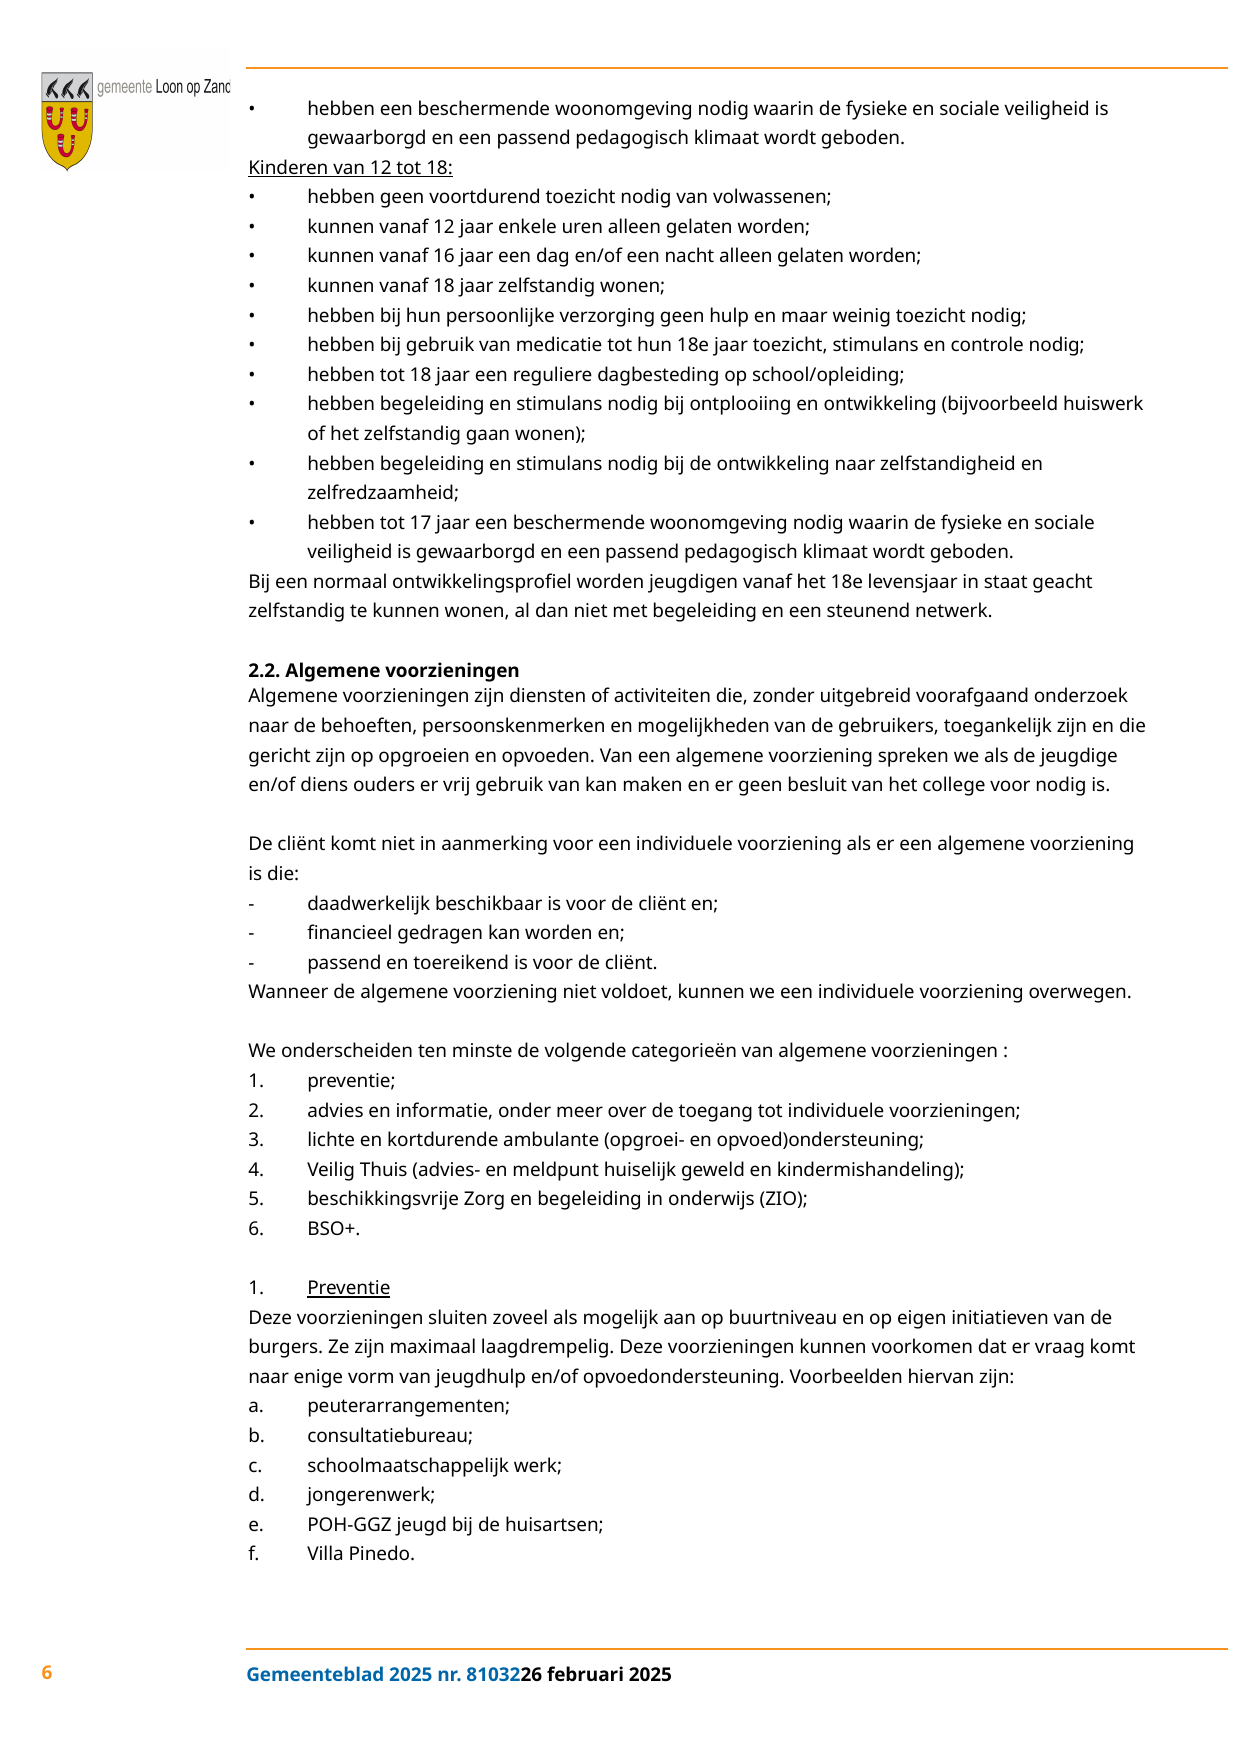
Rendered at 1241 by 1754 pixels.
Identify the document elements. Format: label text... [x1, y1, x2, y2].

list POH-GGZ jeugd bij de huisartsen; [248, 1511, 1152, 1537]
text Algemene voorzieningen zijn diensten of activiteiten die, zonder uitgebreid voorafgaand onderzoek naar de behoeften, persoonskenmerken en mogelijkheden van de gebruikers, toegankelijk zijn en die gericht zijn op opgroeien en opvoeden. Van een algemene voorziening spreken we als de jeugdige en/of diens ouders er vrij gebruik van kan maken en er geen besluit van het college voor nodig is. [248, 683, 1152, 797]
list hebben bij gebruik van medicatie tot hun 18e jaar toezicht, stimulans en controle nodig; [248, 331, 1152, 357]
list Villa Pinedo. [248, 1541, 1152, 1566]
list hebben tot 17 jaar een beschermende woonomgeving nodig waarin de fysieke en sociale veiligheid is gewaarborgd en een passend pedagogisch klimaat wordt geboden. [248, 509, 1152, 564]
list hebben tot 18 jaar een reguliere dagbesteding op school/opleiding; [248, 361, 1152, 387]
text Kinderen van 12 tot 18: [248, 154, 1152, 180]
list kunnen vanaf 18 jaar zelfstandig wonen; [248, 272, 1152, 298]
list hebben bij hun persoonlijke verzorging geen hulp en maar weinig toezicht nodig; [248, 302, 1152, 328]
text Wanneer de algemene voorziening niet voldoet, kunnen we een individuele voorziening overwegen. [248, 978, 1152, 1004]
list preventie; [248, 1067, 1152, 1093]
list lichte en kortdurende ambulante (opgroei- en opvoed)ondersteuning; [248, 1126, 1152, 1152]
list hebben begeleiding en stimulans nodig bij de ontwikkeling naar zelfstandigheid en zelfredzaamheid; [248, 450, 1152, 505]
list kunnen vanaf 12 jaar enkele uren alleen gelaten worden; [248, 213, 1152, 239]
list beschikkingsvrije Zorg en begeleiding in onderwijs (ZIO); [248, 1186, 1152, 1211]
text De cliënt komt niet in aanmerking voor een individuele voorziening als er een algemene voorziening is die: [248, 831, 1152, 886]
list kunnen vanaf 16 jaar een dag en/of een nacht alleen gelaten worden; [248, 243, 1152, 268]
list Veilig Thuis (advies- en meldpunt huiselijk geweld en kindermishandeling); [248, 1156, 1152, 1182]
list passend en toereikend is voor de cliënt. [248, 949, 1152, 974]
text Deze voorzieningen sluiten zoveel als mogelijk aan op buurtniveau en op eigen initiatieven van de burgers. Ze zijn maximaal laagdrempelig. Deze voorzieningen kunnen voorkomen dat er vraag komt naar enige vorm van jeugdhulp en/of opvoedondersteuning. Voorbeelden hiervan zijn: [248, 1304, 1152, 1389]
list hebben geen voortdurend toezicht nodig van volwassenen; [248, 183, 1152, 209]
list hebben een beschermende woonomgeving nodig waarin de fysieke en sociale veiligheid is gewaarborgd en een passend pedagogisch klimaat wordt geboden. [248, 95, 1152, 150]
list schoolmaatschappelijk werk; [248, 1452, 1152, 1477]
list hebben begeleiding en stimulans nodig bij ontplooiing en ontwikkeling (bijvoorbeeld huiswerk of het zelfstandig gaan wonen); [248, 391, 1152, 446]
picture [41, 47, 231, 172]
list consultatiebureau; [248, 1422, 1152, 1448]
list Preventie [248, 1274, 1152, 1300]
list jongerenwerk; [248, 1481, 1152, 1507]
list BSO+. [248, 1215, 1152, 1241]
list daadwerkelijk beschikbaar is voor de cliënt en; [248, 890, 1152, 915]
list advies en informatie, onder meer over de toegang tot individuele voorzieningen; [248, 1097, 1152, 1122]
text Bij een normaal ontwikkelingsprofiel worden jeugdigen vanaf het 18e levensjaar in staat geacht zelfstandig te kunnen wonen, al dan niet met begeleiding en een steunend netwerk. [248, 568, 1152, 623]
text We onderscheiden ten minste de volgende categorieën van algemene voorzieningen : [248, 1038, 1152, 1063]
text 2.2. Algemene voorzieningen [248, 657, 1152, 683]
list financieel gedragen kan worden en; [248, 919, 1152, 945]
list peuterarrangementen; [248, 1393, 1152, 1418]
